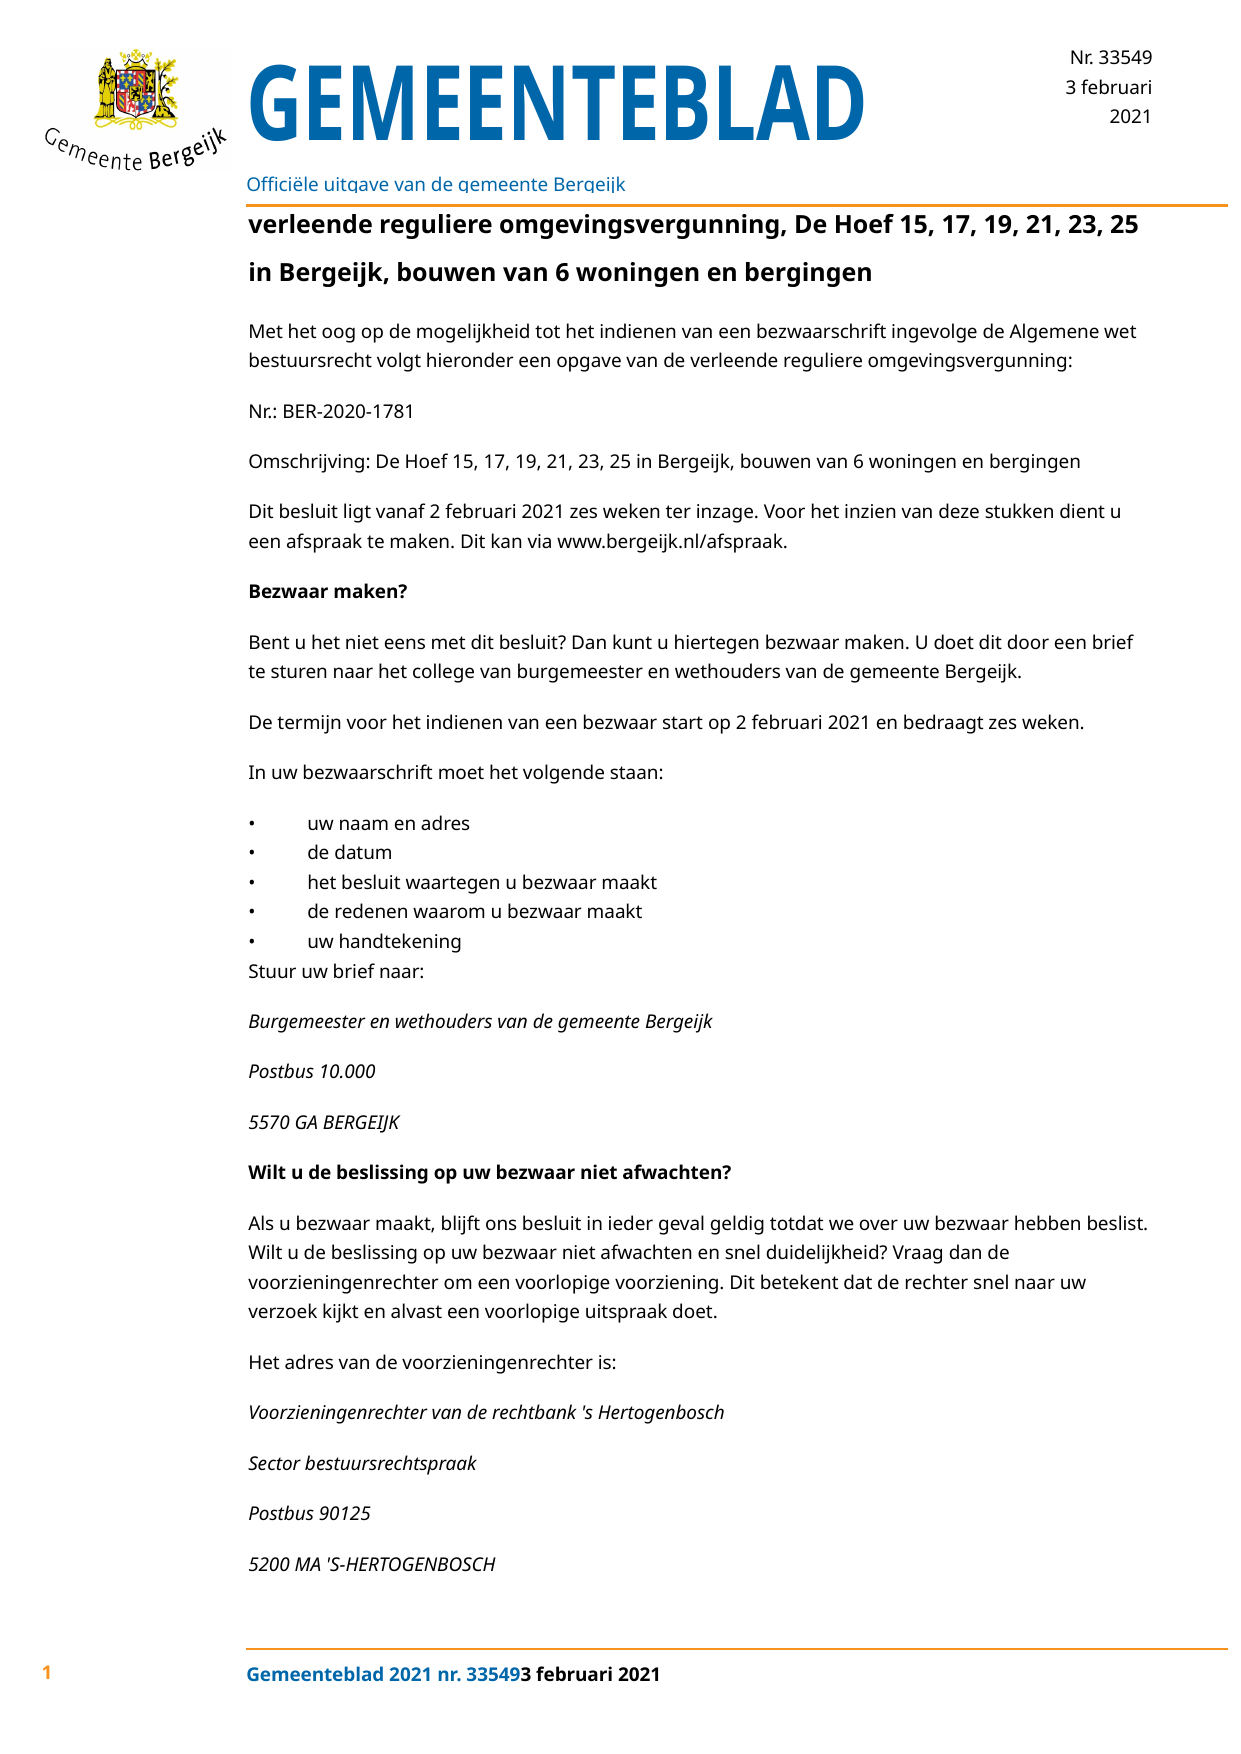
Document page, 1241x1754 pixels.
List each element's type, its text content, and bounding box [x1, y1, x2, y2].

text Wilt u de beslissing op uw bezwaar niet afwachten? [248, 1159, 1152, 1185]
list de redenen waarom u bezwaar maakt [248, 899, 1152, 924]
text De termijn voor het indienen van een bezwaar start op 2 februari 2021 en bedraagt zes weken. [248, 709, 1152, 735]
list de datum [248, 839, 1152, 865]
text Met het oog op de mogelijkheid tot het indienen van een bezwaarschrift ingevolge de Algemene wet bestuursrecht volgt hieronder een opgave van de verleende reguliere omgevingsvergunning: [248, 318, 1152, 373]
text Burgemeester en wethouders van de gemeente Bergeijk [248, 1008, 1152, 1034]
text Postbus 10.000 [248, 1059, 1152, 1084]
text verleende reguliere omgevingsvergunning, De Hoef 15, 17, 19, 21, 23, 25 in Bergeijk, bouwen van 6 woningen en bergingen [248, 207, 1152, 288]
text 5200 MA 'S-HERTOGENBOSCH [248, 1551, 1152, 1577]
text Als u bezwaar maakt, blijft ons besluit in ieder geval geldig totdat we over uw bezwaar hebben beslist. Wilt u de beslissing op uw bezwaar niet afwachten en snel duidelijkheid? Vraag dan de voorzieningenrechter om een voorlopige voorziening. Dit betekent dat de rechter snel naar uw verzoek kijkt en alvast een voorlopige uitspraak doet. [248, 1210, 1152, 1324]
text Sector bestuursrechtspraak [248, 1450, 1152, 1476]
text 5570 GA BERGEIJK [248, 1109, 1152, 1135]
text Bent u het niet eens met dit besluit? Dan kunt u hiertegen bezwaar maken. U doet dit door een brief te sturen naar het college van burgemeester en wethouders van de gemeente Bergeijk. [248, 629, 1152, 684]
text Stuur uw brief naar: [248, 958, 1152, 984]
text Nr.: BER-2020-1781 [248, 398, 1152, 424]
list uw handtekening [248, 928, 1152, 954]
text Dit besluit ligt vanaf 2 februari 2021 zes weken ter inzage. Voor het inzien van deze stukken dient u een afspraak te maken. Dit kan via www.bergeijk.nl/afspraak. [248, 499, 1152, 554]
text Het adres van de voorzieningenrechter is: [248, 1349, 1152, 1375]
list het besluit waartegen u bezwaar maakt [248, 869, 1152, 895]
text Bezwaar maken? [248, 579, 1152, 604]
list uw naam en adres [248, 810, 1152, 836]
text Postbus 90125 [248, 1500, 1152, 1526]
text Omschrijving: De Hoef 15, 17, 19, 21, 23, 25 in Bergeijk, bouwen van 6 woningen en bergingen [248, 448, 1152, 474]
picture [41, 47, 231, 172]
text Voorzieningenrechter van de rechtbank 's Hertogenbosch [248, 1399, 1152, 1425]
text In uw bezwaarschrift moet het volgende staan: [248, 759, 1152, 785]
